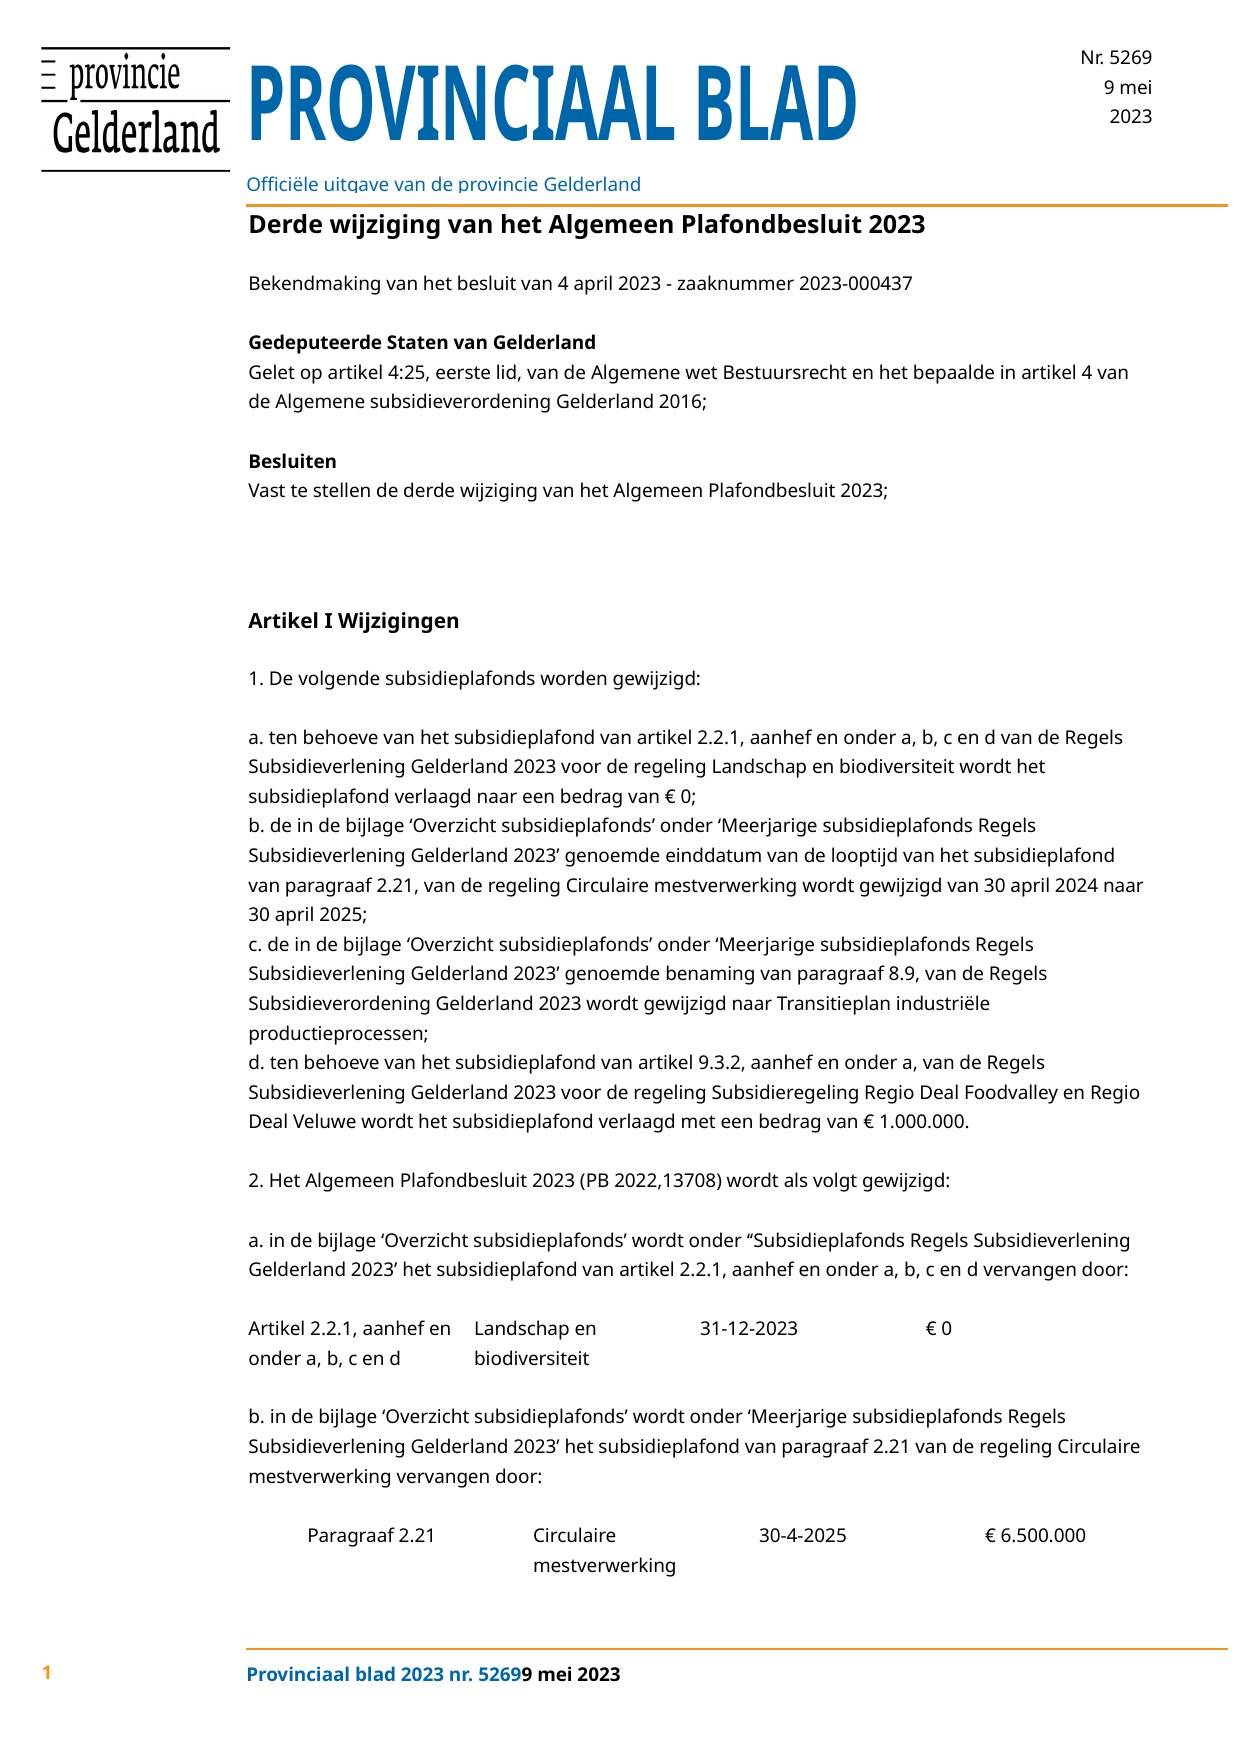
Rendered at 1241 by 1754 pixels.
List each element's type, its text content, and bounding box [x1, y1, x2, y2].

table_header 30-4-2025 [700, 1522, 926, 1577]
text a. in de bijlage ‘Overzicht subsidieplafonds’ wordt onder ‘‘Subsidieplafonds Regels Subsidieverlening Gelderland 2023’ het subsidieplafond van artikel 2.2.1, aanhef en onder a, b, c en d vervangen door: [248, 1227, 1152, 1282]
table_header € 6.500.000 [926, 1522, 1152, 1577]
text 2. Het Algemeen Plafondbesluit 2023 (PB 2022,13708) wordt als volgt gewijzigd: [248, 1168, 1152, 1193]
table_header € 0 [926, 1316, 1152, 1371]
text Artikel I Wijzigingen [248, 607, 1152, 635]
text Vast te stellen de derde wijziging van het Algemeen Plafondbesluit 2023; [248, 477, 1152, 503]
text b. in de bijlage ‘Overzicht subsidieplafonds’ wordt onder ‘Meerjarige subsidieplafonds Regels Subsidieverlening Gelderland 2023’ het subsidieplafond van paragraaf 2.21 van de regeling Circulaire mestverwerking vervangen door: [248, 1404, 1152, 1489]
text Besluiten [248, 448, 1152, 473]
text c. de in de bijlage ‘Overzicht subsidieplafonds’ onder ‘Meerjarige subsidieplafonds Regels Subsidieverlening Gelderland 2023’ genoemde benaming van paragraaf 8.9, van de Regels Subsidieverordening Gelderland 2023 wordt gewijzigd naar Transitieplan industriële productieprocessen; [248, 931, 1152, 1045]
table_header 31-12-2023 [700, 1316, 926, 1371]
table_header Paragraaf 2.21 [248, 1522, 474, 1577]
text Gedeputeerde Staten van Gelderland [248, 329, 1152, 355]
text a. ten behoeve van het subsidieplafond van artikel 2.2.1, aanhef en onder a, b, c en d van de Regels Subsidieverlening Gelderland 2023 voor de regeling Landschap en biodiversiteit wordt het subsidieplafond verlaagd naar een bedrag van € 0; [248, 724, 1152, 809]
text d. ten behoeve van het subsidieplafond van artikel 9.3.2, aanhef en onder a, van de Regels Subsidieverlening Gelderland 2023 voor de regeling Subsidieregeling Regio Deal Foodvalley en Regio Deal Veluwe wordt het subsidieplafond verlaagd met een bedrag van € 1.000.000. [248, 1049, 1152, 1134]
text Gelet op artikel 4:25, eerste lid, van de Algemene wet Bestuursrecht en het bepaalde in artikel 4 van de Algemene subsidieverordening Gelderland 2016; [248, 359, 1152, 414]
table_header Landschap en biodiversiteit [474, 1316, 700, 1371]
picture [41, 47, 231, 172]
table_header Circulaire mestverwerking [474, 1522, 700, 1577]
text Derde wijziging van het Algemeen Plafondbesluit 2023 [248, 207, 1152, 241]
table_header Artikel 2.2.1, aanhef en onder a, b, c en d [248, 1316, 474, 1371]
text Bekendmaking van het besluit van 4 april 2023 - zaaknummer 2023-000437 [248, 270, 1152, 296]
text b. de in de bijlage ‘Overzicht subsidieplafonds’ onder ‘Meerjarige subsidieplafonds Regels Subsidieverlening Gelderland 2023’ genoemde einddatum van de looptijd van het subsidieplafond van paragraaf 2.21, van de regeling Circulaire mestverwerking wordt gewijzigd van 30 april 2024 naar 30 april 2025; [248, 813, 1152, 927]
text 1. De volgende subsidieplafonds worden gewijzigd: [248, 665, 1152, 690]
